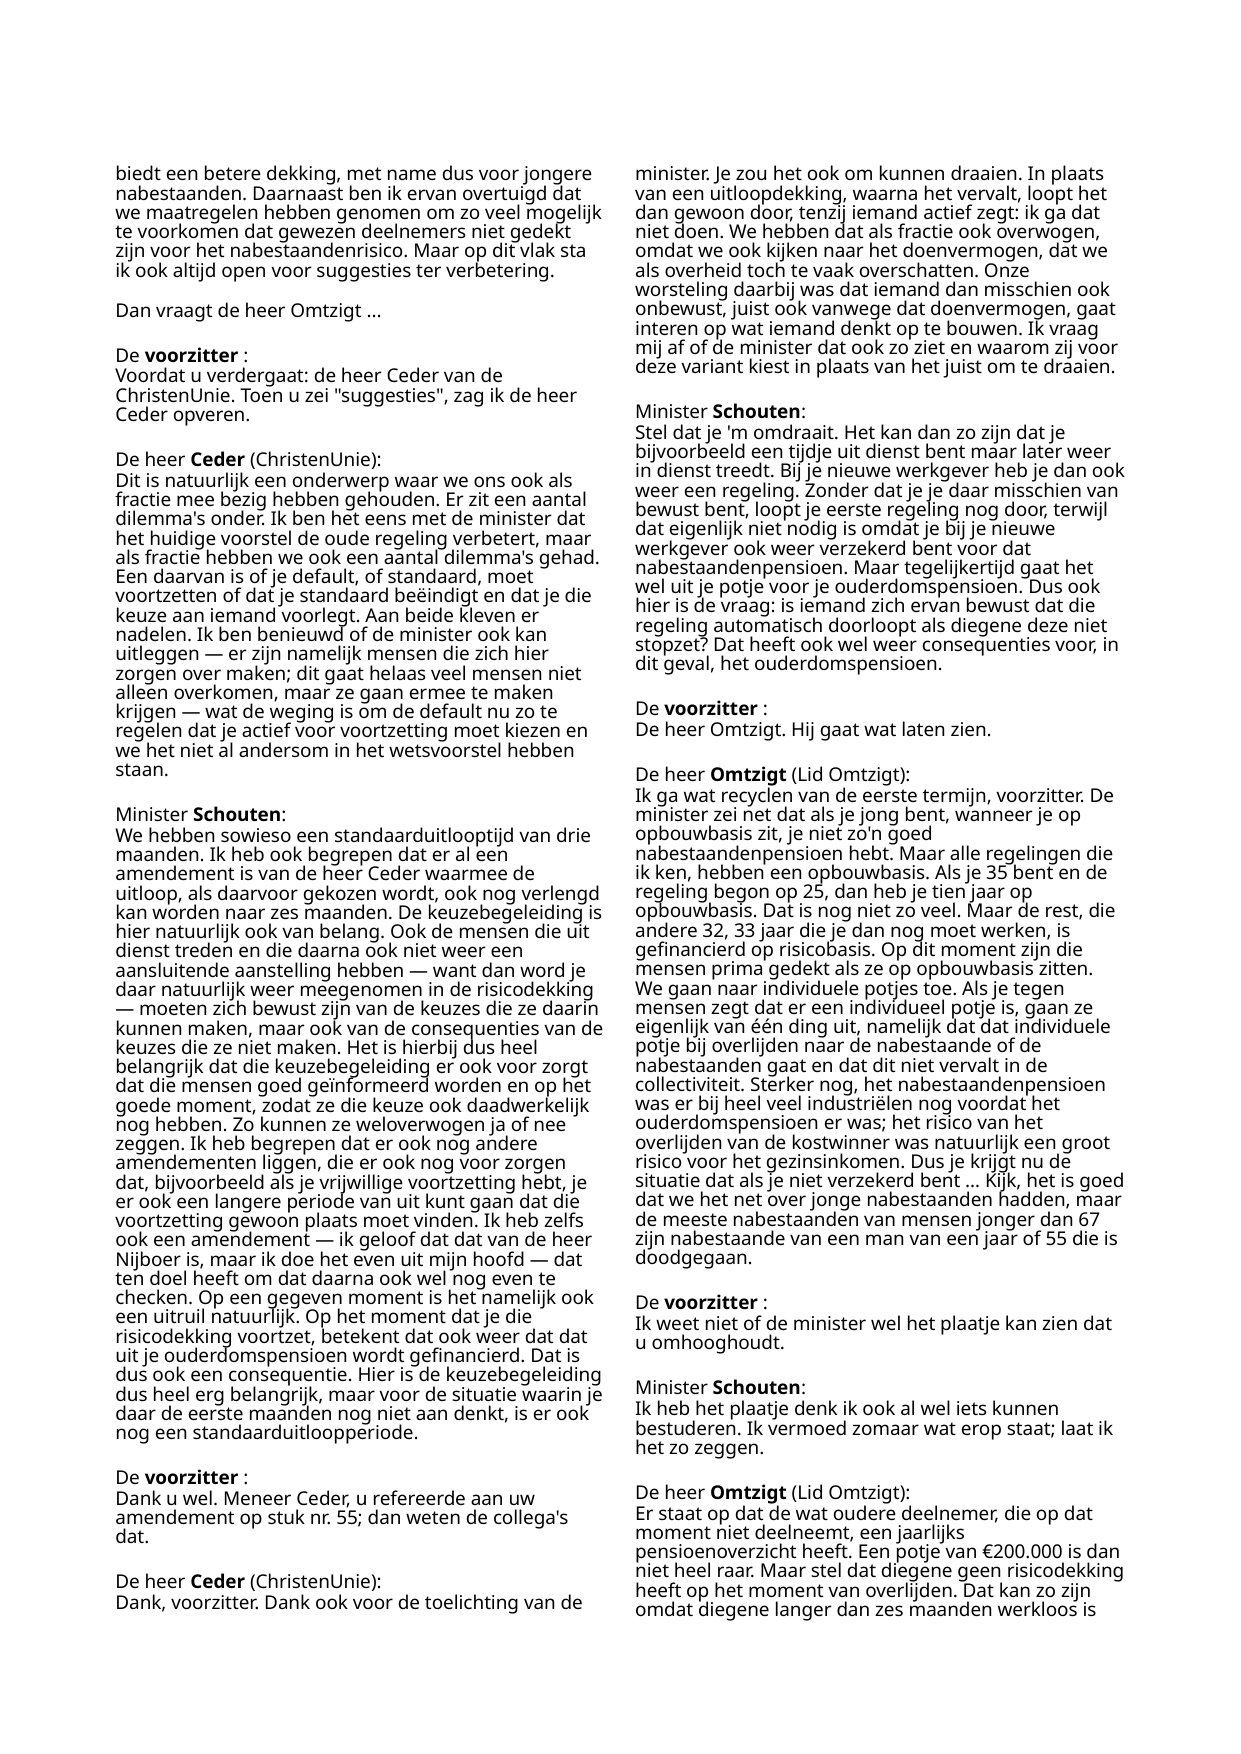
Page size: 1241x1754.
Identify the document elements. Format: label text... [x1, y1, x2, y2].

text Ik ga wat recyclen van de eerste termijn, voorzitter. De minister zei net dat als je jong bent, wanneer je op opbouwbasis zit, je niet zo'n goed nabestaandenpensioen hebt. Maar alle regelingen die ik ken, hebben een opbouwbasis. Als je 35 bent en de regeling begon op 25, dan heb je tien jaar op opbouwbasis. Dat is nog niet zo veel. Maar de rest, die andere 32, 33 jaar die je dan nog moet werken, is gefinancierd op risicobasis. Op dit moment zijn die mensen prima gedekt als ze op opbouwbasis zitten. We gaan naar individuele potjes toe. Als je tegen mensen zegt dat er een individueel potje is, gaan ze eigenlijk van één ding uit, namelijk dat dat individuele potje bij overlijden naar de nabestaande of de nabestaanden gaat en dat dit niet vervalt in de collectiviteit. Sterker nog, het nabestaandenpensioen was er bij heel veel industriëlen nog voordat het ouderdomspensioen er was; het risico van het overlijden van de kostwinner was natuurlijk een groot risico voor het gezinsinkomen. Dus je krijgt nu de situatie dat als je niet verzekerd bent … Kijk, het is goed dat we het net over jonge nabestaanden hadden, maar de meeste nabestaanden van mensen jonger dan 67 zijn nabestaande van een man van een jaar of 55 die is doodgegaan. [635, 787, 1125, 1268]
text De heer Ceder (ChristenUnie): [115, 446, 605, 472]
text De heer Omtzigt (Lid Omtzigt): [635, 1479, 1125, 1504]
text We hebben sowieso een standaarduitlooptijd van drie maanden. Ik heb ook begrepen dat er al een amendement is van de heer Ceder waarmee de uitloop, als daarvoor gekozen wordt, ook nog verlengd kan worden naar zes maanden. De keuzebegeleiding is hier natuurlijk ook van belang. Ook de mensen die uit dienst treden en die daarna ook niet weer een aansluitende aanstelling hebben — want dan word je daar natuurlijk weer meegenomen in de risicodekking — moeten zich bewust zijn van de keuzes die ze daarin kunnen maken, maar ook van de consequenties van de keuzes die ze niet maken. Het is hierbij dus heel belangrijk dat die keuzebegeleiding er ook voor zorgt dat die mensen goed geïnformeerd worden en op het goede moment, zodat ze die keuze ook daadwerkelijk nog hebben. Zo kunnen ze weloverwogen ja of nee zeggen. Ik heb begrepen dat er ook nog andere amendementen liggen, die er ook nog voor zorgen dat, bijvoorbeeld als je vrijwillige voortzetting hebt, je er ook een langere periode van uit kunt gaan dat die voortzetting gewoon plaats moet vinden. Ik heb zelfs ook een amendement — ik geloof dat dat van de heer Nijboer is, maar ik doe het even uit mijn hoofd — dat ten doel heeft om dat daarna ook wel nog even te checken. Op een gegeven moment is het namelijk ook een uitruil natuurlijk. Op het moment dat je die risicodekking voortzet, betekent dat ook weer dat dat uit je ouderdomspensioen wordt gefinancierd. Dat is dus ook een consequentie. Hier is de keuzebegeleiding dus heel erg belangrijk, maar voor de situatie waarin je daar de eerste maanden nog niet aan denkt, is er ook nog een standaarduitloopperiode. [115, 827, 605, 1443]
text De voorzitter : [635, 695, 1125, 721]
text Minister Schouten: [115, 801, 605, 827]
text De heer Omtzigt (Lid Omtzigt): [635, 761, 1125, 787]
text De voorzitter : [635, 1289, 1125, 1315]
text Dank u wel. Meneer Ceder, u refereerde aan uw amendement op stuk nr. 55; dan weten de collega's dat. [115, 1490, 605, 1548]
text De voorzitter : [115, 342, 605, 367]
text minister. Je zou het ook om kunnen draaien. In plaats van een uitloopdekking, waarna het vervalt, loopt het dan gewoon door, tenzij iemand actief zegt: ik ga dat niet doen. We hebben dat als fractie ook overwogen, omdat we ook kijken naar het doenvermogen, dat we als overheid toch te vaak overschatten. Onze worsteling daarbij was dat iemand dan misschien ook onbewust, juist ook vanwege dat doenvermogen, gaat interen op wat iemand denkt op te bouwen. Ik vraag mij af of de minister dat ook zo ziet en waarom zij voor deze variant kiest in plaats van het juist om te draaien. [635, 165, 1125, 377]
text Dit is natuurlijk een onderwerp waar we ons ook als fractie mee bezig hebben gehouden. Er zit een aantal dilemma's onder. Ik ben het eens met de minister dat het huidige voorstel de oude regeling verbetert, maar als fractie hebben we ook een aantal dilemma's gehad. Een daarvan is of je default, of standaard, moet voortzetten of dat je standaard beëindigt en dat je die keuze aan iemand voorlegt. Aan beide kleven er nadelen. Ik ben benieuwd of de minister ook kan uitleggen — er zijn namelijk mensen die zich hier zorgen over maken; dit gaat helaas veel mensen niet alleen overkomen, maar ze gaan ermee te maken krijgen — wat de weging is om de default nu zo te regelen dat je actief voor voortzetting moet kiezen en we het niet al andersom in het wetsvoorstel hebben staan. [115, 472, 605, 780]
text Dan vraagt de heer Omtzigt ... [115, 302, 605, 321]
text Stel dat je 'm omdraait. Het kan dan zo zijn dat je bijvoorbeeld een tijdje uit dienst bent maar later weer in dienst treedt. Bij je nieuwe werkgever heb je dan ook weer een regeling. Zonder dat je je daar misschien van bewust bent, loopt je eerste regeling nog door, terwijl dat eigenlijk niet nodig is omdat je bij je nieuwe werkgever ook weer verzekerd bent voor dat nabestaandenpensioen. Maar tegelijkertijd gaat het wel uit je potje voor je ouderdomspensioen. Dus ook hier is de vraag: is iemand zich ervan bewust dat die regeling automatisch doorloopt als diegene deze niet stopzet? Dat heeft ook wel weer consequenties voor, in dit geval, het ouderdomspensioen. [635, 424, 1125, 674]
text biedt een betere dekking, met name dus voor jongere nabestaanden. Daarnaast ben ik ervan overtuigd dat we maatregelen hebben genomen om zo veel mogelijk te voorkomen dat gewezen deelnemers niet gedekt zijn voor het nabestaandenrisico. Maar op dit vlak sta ik ook altijd open voor suggesties ter verbetering. [115, 165, 605, 281]
text Dank, voorzitter. Dank ook voor de toelichting van de [115, 1594, 605, 1614]
text Voordat u verdergaat: de heer Ceder van de ChristenUnie. Toen u zei "suggesties", zag ik de heer Ceder opveren. [115, 367, 605, 425]
text Minister Schouten: [635, 1374, 1125, 1400]
text Ik weet niet of de minister wel het plaatje kan zien dat u omhooghoudt. [635, 1315, 1125, 1354]
text Minister Schouten: [635, 398, 1125, 424]
text Ik heb het plaatje denk ik ook al wel iets kunnen bestuderen. Ik vermoed zomaar wat erop staat; laat ik het zo zeggen. [635, 1400, 1125, 1458]
text De heer Ceder (ChristenUnie): [115, 1569, 605, 1594]
text De heer Omtzigt. Hij gaat wat laten zien. [635, 721, 1125, 740]
text De voorzitter : [115, 1464, 605, 1490]
text Er staat op dat de wat oudere deelnemer, die op dat moment niet deelneemt, een jaarlijks pensioenoverzicht heeft. Een potje van €200.000 is dan niet heel raar. Maar stel dat diegene geen risicodekking heeft op het moment van overlijden. Dat kan zo zijn omdat diegene langer dan zes maanden werkloos is [635, 1504, 1125, 1620]
